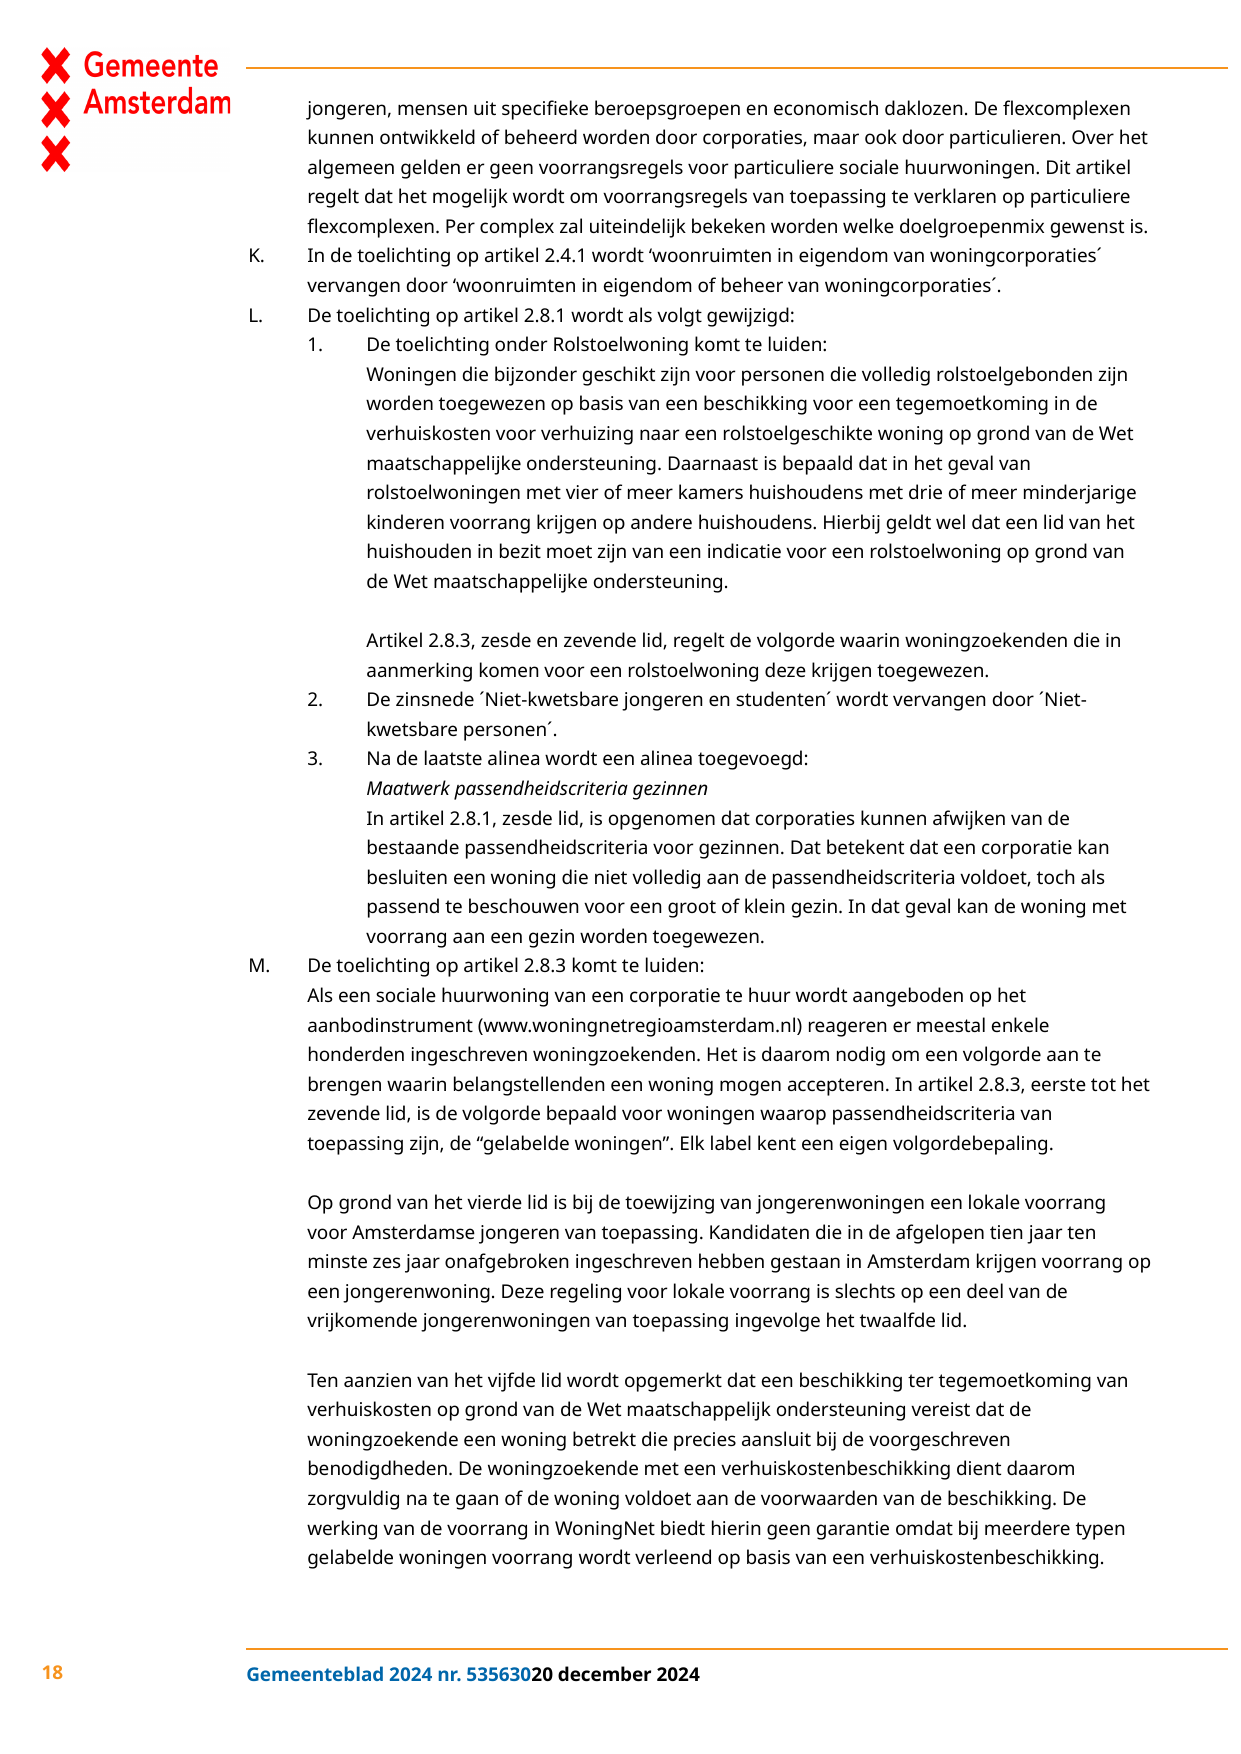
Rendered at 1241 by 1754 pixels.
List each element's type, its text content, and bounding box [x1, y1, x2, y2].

list Artikel 2.8.3, zesde en zevende lid, regelt de volgorde waarin woningzoekenden die in aanmerking komen voor een rolstoelwoning deze krijgen toegewezen. [307, 627, 1152, 683]
list De toelichting op artikel 2.8.1 wordt als volgt gewijzigd: [248, 302, 1152, 328]
list De zinsnede ´Niet-kwetsbare jongeren en studenten´ wordt vervangen door ´Niet-kwetsbare personen´. [307, 686, 1152, 742]
list Woningen die bijzonder geschikt zijn voor personen die volledig rolstoelgebonden zijn worden toegewezen op basis van een beschikking voor een tegemoetkoming in de verhuiskosten voor verhuizing naar een rolstoelgeschikte woning op grond van de Wet maatschappelijke ondersteuning. Daarnaast is bepaald dat in het geval van rolstoelwoningen met vier of meer kamers huishoudens met drie of meer minderjarige kinderen voorrang krijgen op andere huishoudens. Hierbij geldt wel dat een lid van het huishouden in bezit moet zijn van een indicatie voor een rolstoelwoning op grond van de Wet maatschappelijke ondersteuning. [307, 361, 1152, 594]
list De toelichting op artikel 2.8.3 komt te luiden: [248, 953, 1152, 978]
list Op grond van het vierde lid is bij de toewijzing van jongerenwoningen een lokale voorrang voor Amsterdamse jongeren van toepassing. Kandidaten die in de afgelopen tien jaar ten minste zes jaar onafgebroken ingeschreven hebben gestaan in Amsterdam krijgen voorrang op een jongerenwoning. Deze regeling voor lokale voorrang is slechts op een deel van de vrijkomende jongerenwoningen van toepassing ingevolge het twaalfde lid. [248, 1189, 1152, 1333]
list De toelichting onder Rolstoelwoning komt te luiden: [307, 331, 1152, 357]
list jongeren, mensen uit specifieke beroepsgroepen en economisch daklozen. De flexcomplexen kunnen ontwikkeld of beheerd worden door corporaties, maar ook door particulieren. Over het algemeen gelden er geen voorrangsregels voor particuliere sociale huurwoningen. Dit artikel regelt dat het mogelijk wordt om voorrangsregels van toepassing te verklaren op particuliere flexcomplexen. Per complex zal uiteindelijk bekeken worden welke doelgroepenmix gewenst is. [248, 95, 1152, 239]
picture [41, 47, 231, 172]
list In artikel 2.8.1, zesde lid, is opgenomen dat corporaties kunnen afwijken van de bestaande passendheidscriteria voor gezinnen. Dat betekent dat een corporatie kan besluiten een woning die niet volledig aan de passendheidscriteria voldoet, toch als passend te beschouwen voor een groot of klein gezin. In dat geval kan de woning met voorrang aan een gezin worden toegewezen. [307, 805, 1152, 949]
list Maatwerk passendheidscriteria gezinnen [307, 775, 1152, 801]
list Na de laatste alinea wordt een alinea toegevoegd: [307, 746, 1152, 771]
list Als een sociale huurwoning van een corporatie te huur wordt aangeboden op het aanbodinstrument (www.woningnetregioamsterdam.nl) reageren er meestal enkele honderden ingeschreven woningzoekenden. Het is daarom nodig om een volgorde aan te brengen waarin belangstellenden een woning mogen accepteren. In artikel 2.8.3, eerste tot het zevende lid, is de volgorde bepaald voor woningen waarop passendheidscriteria van toepassing zijn, de “gelabelde woningen”. Elk label kent een eigen volgordebepaling. [248, 982, 1152, 1156]
list Ten aanzien van het vijfde lid wordt opgemerkt dat een beschikking ter tegemoetkoming van verhuiskosten op grond van de Wet maatschappelijk ondersteuning vereist dat de woningzoekende een woning betrekt die precies aansluit bij de voorgeschreven benodigdheden. De woningzoekende met een verhuiskostenbeschikking dient daarom zorgvuldig na te gaan of de woning voldoet aan de voorwaarden van de beschikking. De werking van de voorrang in WoningNet biedt hierin geen garantie omdat bij meerdere typen gelabelde woningen voorrang wordt verleend op basis van een verhuiskostenbeschikking. [248, 1367, 1152, 1570]
list In de toelichting op artikel 2.4.1 wordt ‘woonruimten in eigendom van woningcorporaties´ vervangen door ‘woonruimten in eigendom of beheer van woningcorporaties´. [248, 243, 1152, 298]
